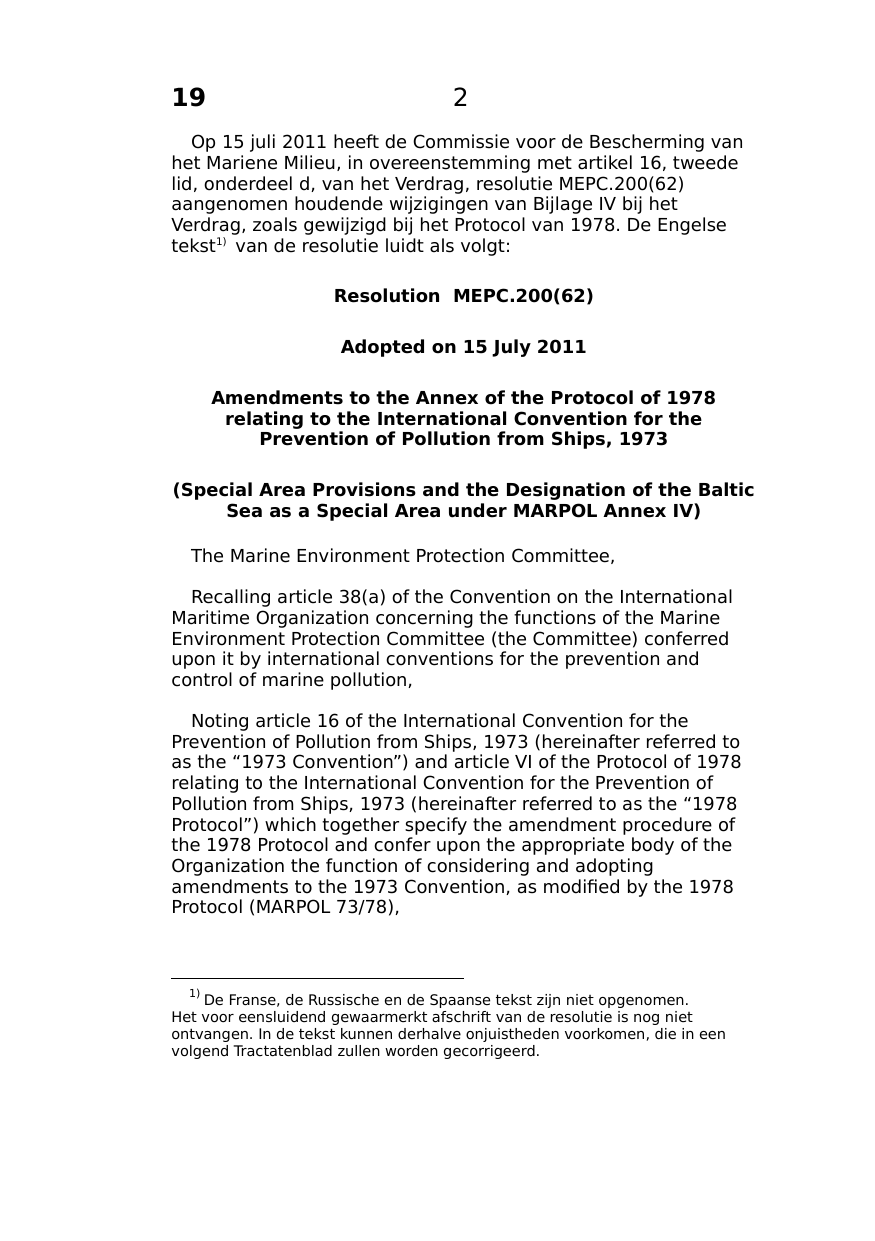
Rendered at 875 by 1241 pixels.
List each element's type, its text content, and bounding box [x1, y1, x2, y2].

text De Franse, de Russische en de Spaanse tekst zijn niet opgenomen. [171, 987, 756, 1009]
text Recalling article 38(a) of the Convention on the International Maritime Organization concerning the functions of the Marine Environment Protection Committee (the Committee) conferred upon it by international conventions for the prevention and control of marine pollution, [171, 587, 756, 691]
text Op 15 juli 2011 heeft de Commissie voor de Bescherming van het Mariene Milieu, in overeenstemming met artikel 16, tweede lid, onderdeel d, van het Verdrag, resolutie MEPC.200(62) aangenomen houdende wijzigingen van Bijlage IV bij het Verdrag, zoals gewijzigd bij het Protocol van 1978. De Engelse tekst van de resolutie luidt als volgt: [171, 132, 756, 256]
text Noting article 16 of the International Convention for the Prevention of Pollution from Ships, 1973 (hereinafter referred to as the “1973 Convention”) and article VI of the Protocol of 1978 relating to the International Convention for the Prevention of Pollution from Ships, 1973 (hereinafter referred to as the “1978 Protocol”) which together specify the amendment procedure of the 1978 Protocol and confer upon the appropriate body of the Organization the function of considering and adopting amendments to the 1973 Convention, as modified by the 1978 Protocol (MARPOL 73/78), [171, 711, 756, 918]
subtitle Resolution MEPC.200(62) [171, 286, 756, 307]
text The Marine Environment Protection Committee, [171, 546, 756, 567]
subtitle (Special Area Provisions and the Designation of the Baltic Sea as a Special Area under MARPOL Annex IV) [171, 480, 756, 521]
subtitle Amendments to the Annex of the Protocol of 1978 relating to the International Convention for the Prevention of Pollution from Ships, 1973 [171, 388, 756, 450]
subtitle Adopted on 15 July 2011 [171, 337, 756, 358]
text Het voor eensluidend gewaarmerkt afschrift van de resolutie is nog niet ontvangen. In de tekst kunnen derhalve onjuistheden voorkomen, die in een volgend Tractatenblad zullen worden gecorrigeerd. [171, 1009, 756, 1060]
